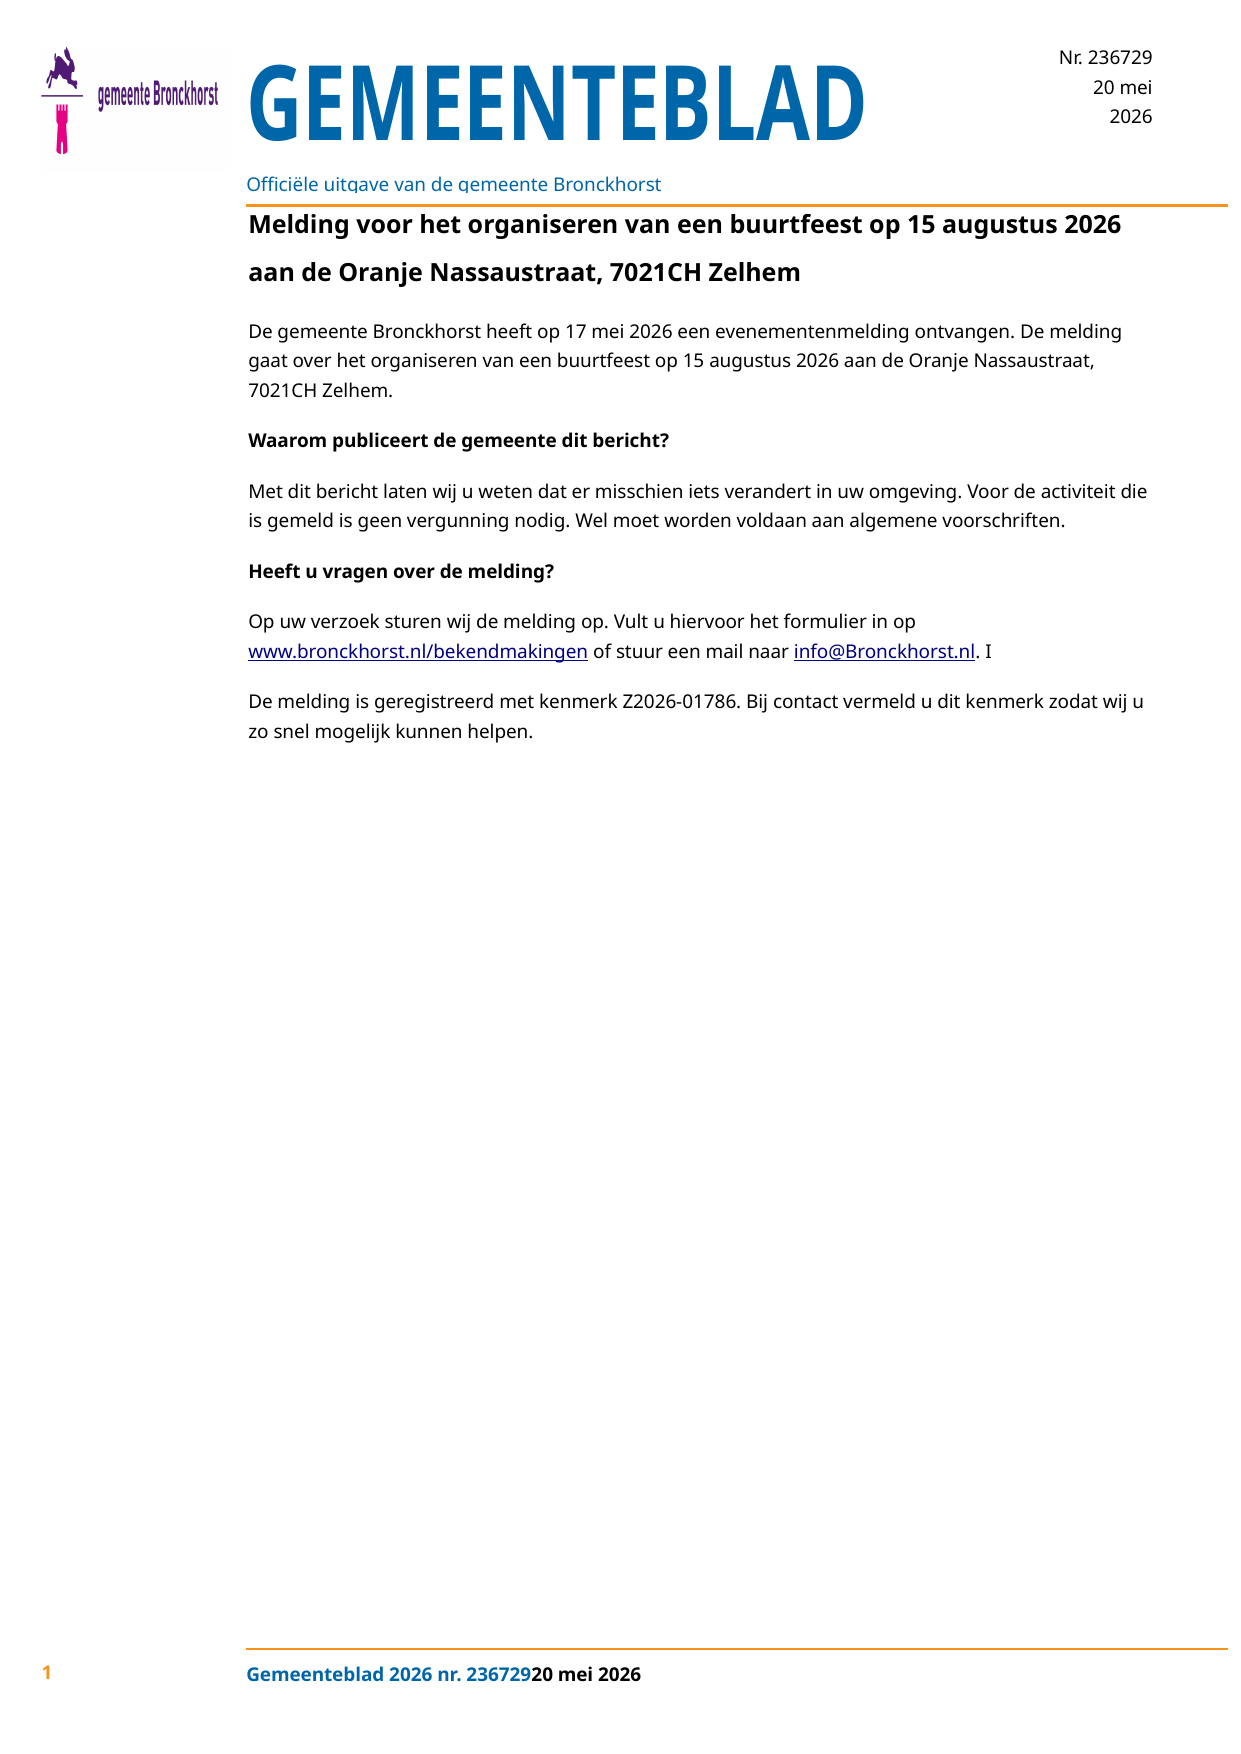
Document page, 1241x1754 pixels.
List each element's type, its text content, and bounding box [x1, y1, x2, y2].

text Melding voor het organiseren van een buurtfeest op 15 augustus 2026 aan de Oranje Nassaustraat, 7021CH Zelhem [248, 207, 1152, 288]
text De melding is geregistreerd met kenmerk Z2026-01786. Bij contact vermeld u dit kenmerk zodat wij u zo snel mogelijk kunnen helpen. [248, 688, 1152, 744]
text Met dit bericht laten wij u weten dat er misschien iets verandert in uw omgeving. Voor de activiteit die is gemeld is geen vergunning nodig. Wel moet worden voldaan aan algemene voorschriften. [248, 478, 1152, 533]
text Op uw verzoek sturen wij de melding op. Vult u hiervoor het formulier in op www.bronckhorst.nl/bekendmakingen of stuur een mail naar info@Bronckhorst.nl. I [248, 608, 1152, 664]
text Heeft u vragen over de melding? [248, 558, 1152, 584]
text Waarom publiceert de gemeente dit bericht? [248, 427, 1152, 453]
picture [41, 47, 231, 172]
text De gemeente Bronckhorst heeft op 17 mei 2026 een evenementenmelding ontvangen. De melding gaat over het organiseren van een buurtfeest op 15 augustus 2026 aan de Oranje Nassaustraat, 7021CH Zelhem. [248, 318, 1152, 403]
